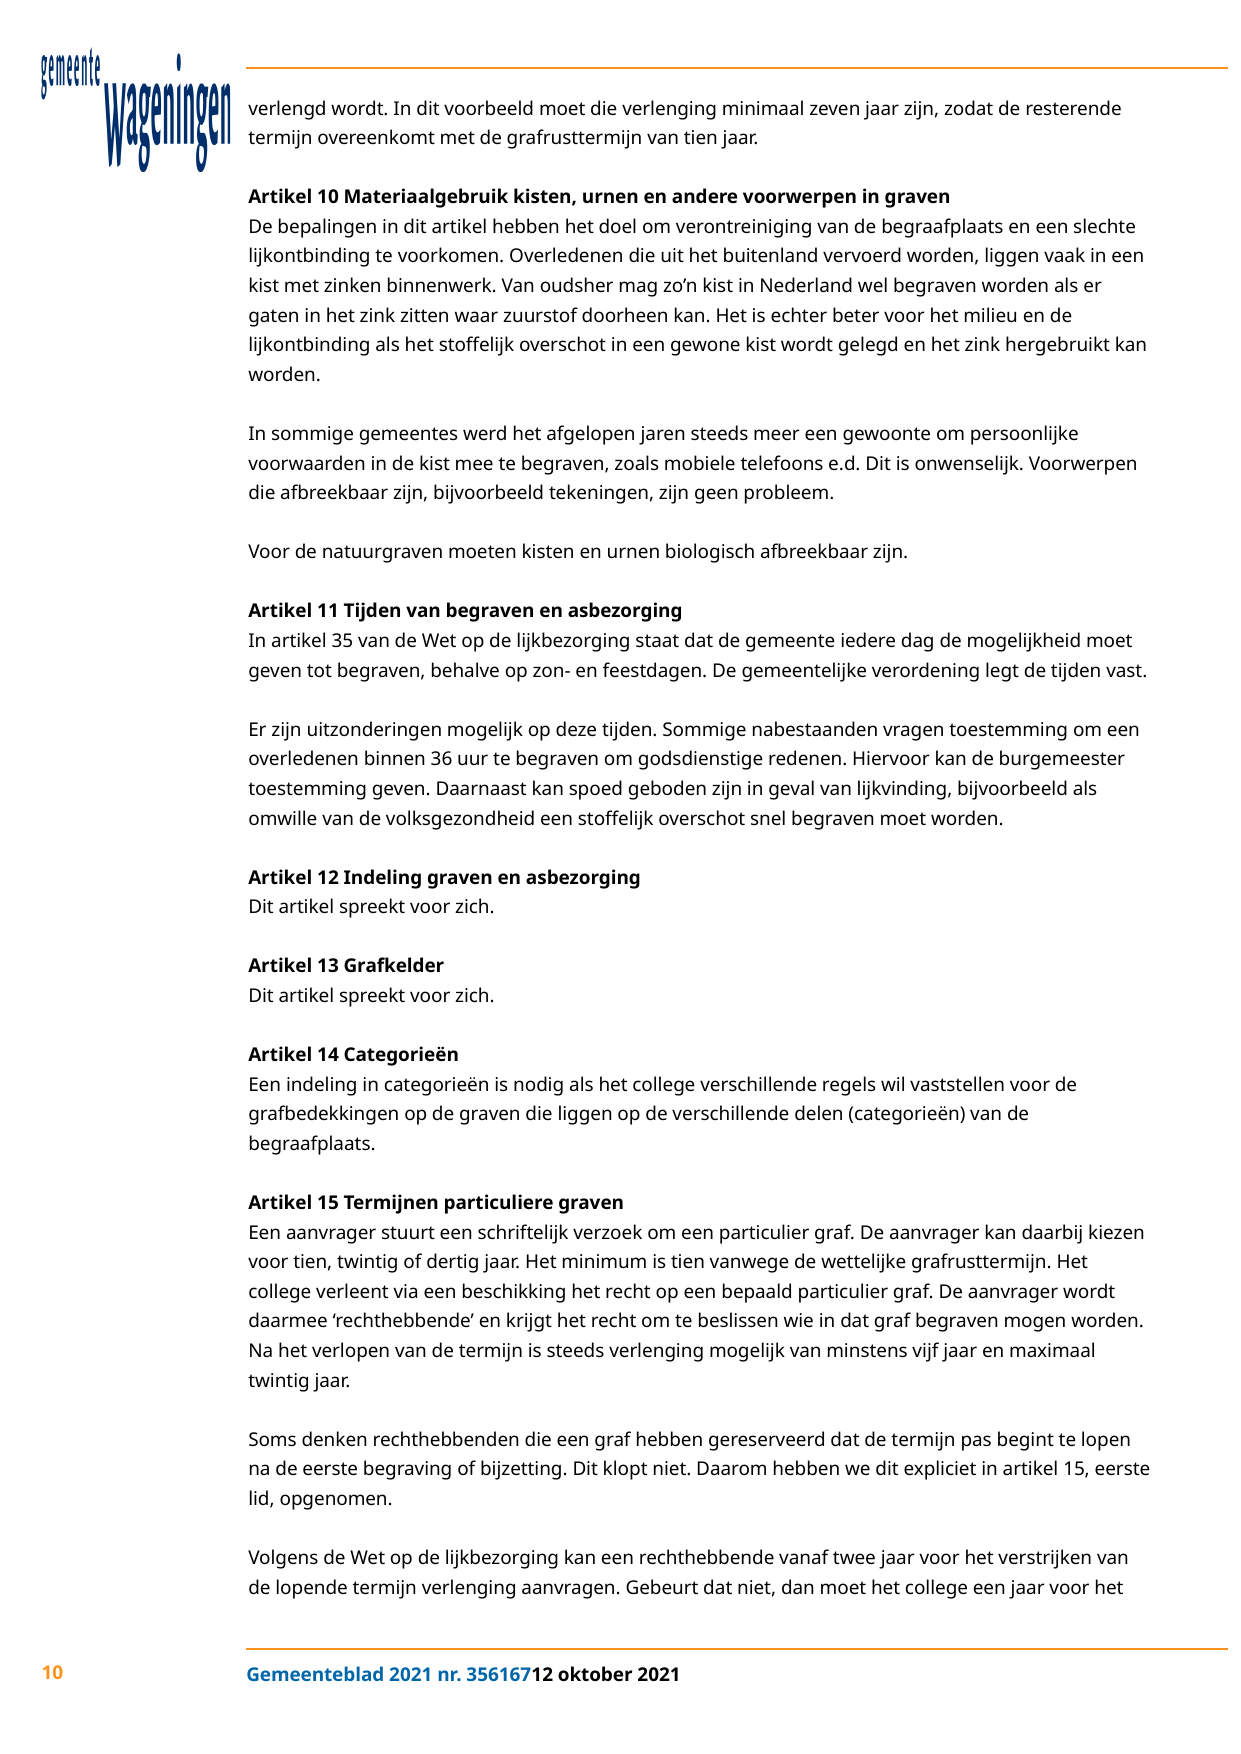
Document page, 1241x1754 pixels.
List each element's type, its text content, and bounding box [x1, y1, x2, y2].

text Artikel 14 Categorieën [248, 1041, 1152, 1067]
text Dit artikel spreekt voor zich. [248, 893, 1152, 919]
text In sommige gemeentes werd het afgelopen jaren steeds meer een gewoonte om persoonlijke voorwaarden in de kist mee te begraven, zoals mobiele telefoons e.d. Dit is onwenselijk. Voorwerpen die afbreekbaar zijn, bijvoorbeeld tekeningen, zijn geen probleem. [248, 420, 1152, 505]
text Artikel 15 Termijnen particuliere graven [248, 1189, 1152, 1215]
text Soms denken rechthebbenden die een graf hebben gereserveerd dat de termijn pas begint te lopen na de eerste begraving of bijzetting. Dit klopt niet. Daarom hebben we dit expliciet in artikel 15, eerste lid, opgenomen. [248, 1426, 1152, 1511]
text Er zijn uitzonderingen mogelijk op deze tijden. Sommige nabestaanden vragen toestemming om een overledenen binnen 36 uur te begraven om godsdienstige redenen. Hiervoor kan de burgemeester toestemming geven. Daarnaast kan spoed geboden zijn in geval van lijkvinding, bijvoorbeeld als omwille van de volksgezondheid een stoffelijk overschot snel begraven moet worden. [248, 716, 1152, 831]
text Artikel 12 Indeling graven en asbezorging [248, 864, 1152, 890]
text Na het verlopen van de termijn is steeds verlenging mogelijk van minstens vijf jaar en maximaal twintig jaar. [248, 1337, 1152, 1393]
text Een aanvrager stuurt een schriftelijk verzoek om een particulier graf. De aanvrager kan daarbij kiezen voor tien, twintig of dertig jaar. Het minimum is tien vanwege de wettelijke grafrusttermijn. Het college verleent via een beschikking het recht op een bepaald particulier graf. De aanvrager wordt daarmee ‘rechthebbende’ en krijgt het recht om te beslissen wie in dat graf begraven mogen worden. [248, 1219, 1152, 1333]
text Dit artikel spreekt voor zich. [248, 982, 1152, 1008]
text Voor de natuurgraven moeten kisten en urnen biologisch afbreekbaar zijn. [248, 538, 1152, 564]
text Artikel 11 Tijden van begraven en asbezorging [248, 598, 1152, 623]
picture [41, 47, 231, 172]
text Een indeling in categorieën is nodig als het college verschillende regels wil vaststellen voor de grafbedekkingen op de graven die liggen op de verschillende delen (categorieën) van de begraafplaats. [248, 1071, 1152, 1156]
text Artikel 13 Grafkelder [248, 953, 1152, 978]
text Volgens de Wet op de lijkbezorging kan een rechthebbende vanaf twee jaar voor het verstrijken van de lopende termijn verlenging aanvragen. Gebeurt dat niet, dan moet het college een jaar voor het [248, 1544, 1152, 1600]
text De bepalingen in dit artikel hebben het doel om verontreiniging van de begraafplaats en een slechte lijkontbinding te voorkomen. Overledenen die uit het buitenland vervoerd worden, liggen vaak in een kist met zinken binnenwerk. Van oudsher mag zo’n kist in Nederland wel begraven worden als er gaten in het zink zitten waar zuurstof doorheen kan. Het is echter beter voor het milieu en de lijkontbinding als het stoffelijk overschot in een gewone kist wordt gelegd en het zink hergebruikt kan worden. [248, 213, 1152, 387]
text In artikel 35 van de Wet op de lijkbezorging staat dat de gemeente iedere dag de mogelijkheid moet geven tot begraven, behalve op zon- en feestdagen. De gemeentelijke verordening legt de tijden vast. [248, 627, 1152, 683]
text verlengd wordt. In dit voorbeeld moet die verlenging minimaal zeven jaar zijn, zodat de resterende termijn overeenkomt met de grafrusttermijn van tien jaar. [248, 95, 1152, 150]
text Artikel 10 Materiaalgebruik kisten, urnen en andere voorwerpen in graven [248, 183, 1152, 209]
